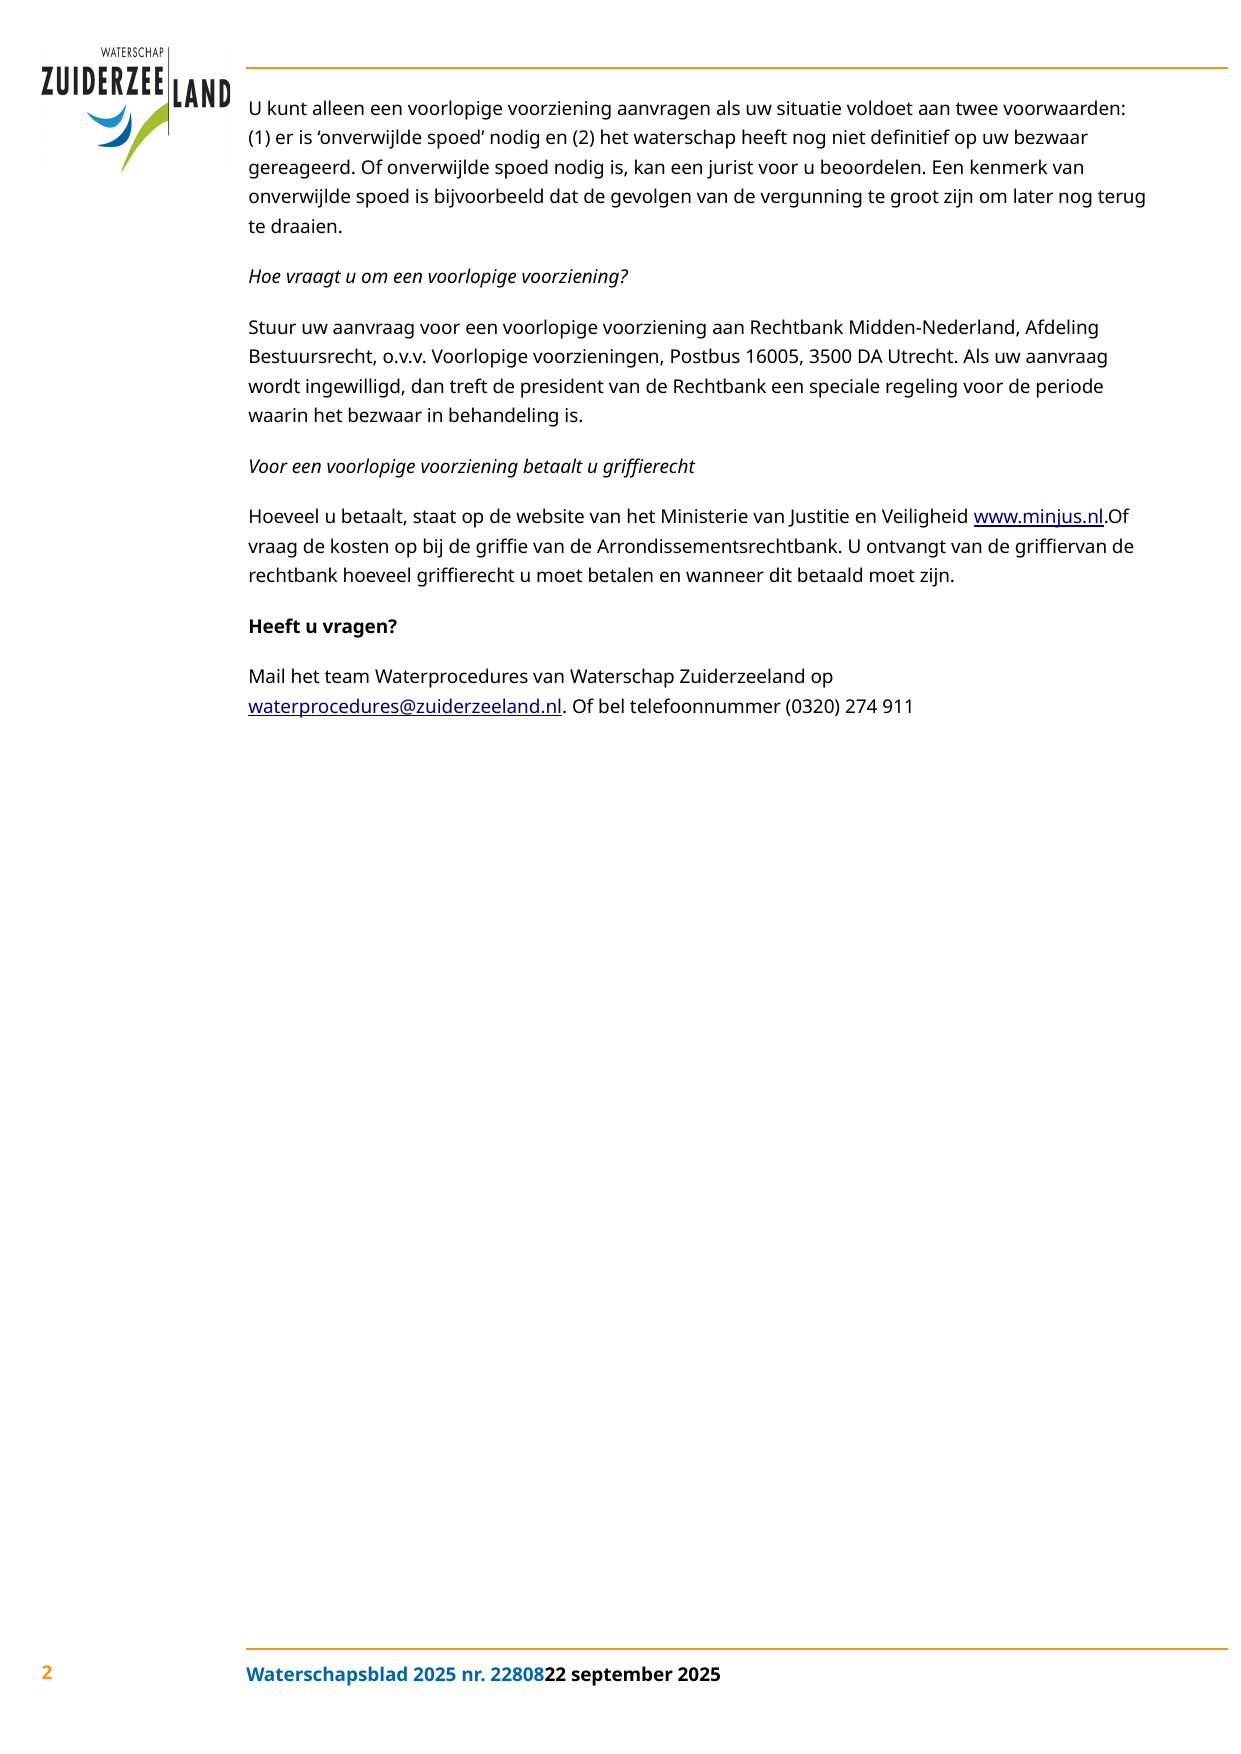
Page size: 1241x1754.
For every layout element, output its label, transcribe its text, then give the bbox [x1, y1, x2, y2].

picture [41, 47, 231, 172]
text Hoe vraagt u om een voorlopige voorziening? [248, 263, 1152, 289]
text Voor een voorlopige voorziening betaalt u griffierecht [248, 453, 1152, 479]
text U kunt alleen een voorlopige voorziening aanvragen als uw situatie voldoet aan twee voorwaarden: (1) er is ‘onverwijlde spoed’ nodig en (2) het waterschap heeft nog niet definitief op uw bezwaar gereageerd. Of onverwijlde spoed nodig is, kan een jurist voor u beoordelen. Een kenmerk van onverwijlde spoed is bijvoorbeeld dat de gevolgen van de vergunning te groot zijn om later nog terug te draaien. [248, 95, 1152, 239]
text Mail het team Waterprocedures van Waterschap Zuiderzeeland op waterprocedures@zuiderzeeland.nl. Of bel telefoonnummer (0320) 274 911 [248, 663, 1152, 719]
text Stuur uw aanvraag voor een voorlopige voorziening aan Rechtbank Midden-Nederland, Afdeling Bestuursrecht, o.v.v. Voorlopige voorzieningen, Postbus 16005, 3500 DA Utrecht. Als uw aanvraag wordt ingewilligd, dan treft de president van de Rechtbank een speciale regeling voor de periode waarin het bezwaar in behandeling is. [248, 314, 1152, 428]
text Heeft u vragen? [248, 613, 1152, 639]
text Hoeveel u betaalt, staat op de website van het Ministerie van Justitie en Veiligheid www.minjus.nl.Of vraag de kosten op bij de griffie van de Arrondissementsrechtbank. U ontvangt van de griffiervan de rechtbank hoeveel griffierecht u moet betalen en wanneer dit betaald moet zijn. [248, 503, 1152, 588]
